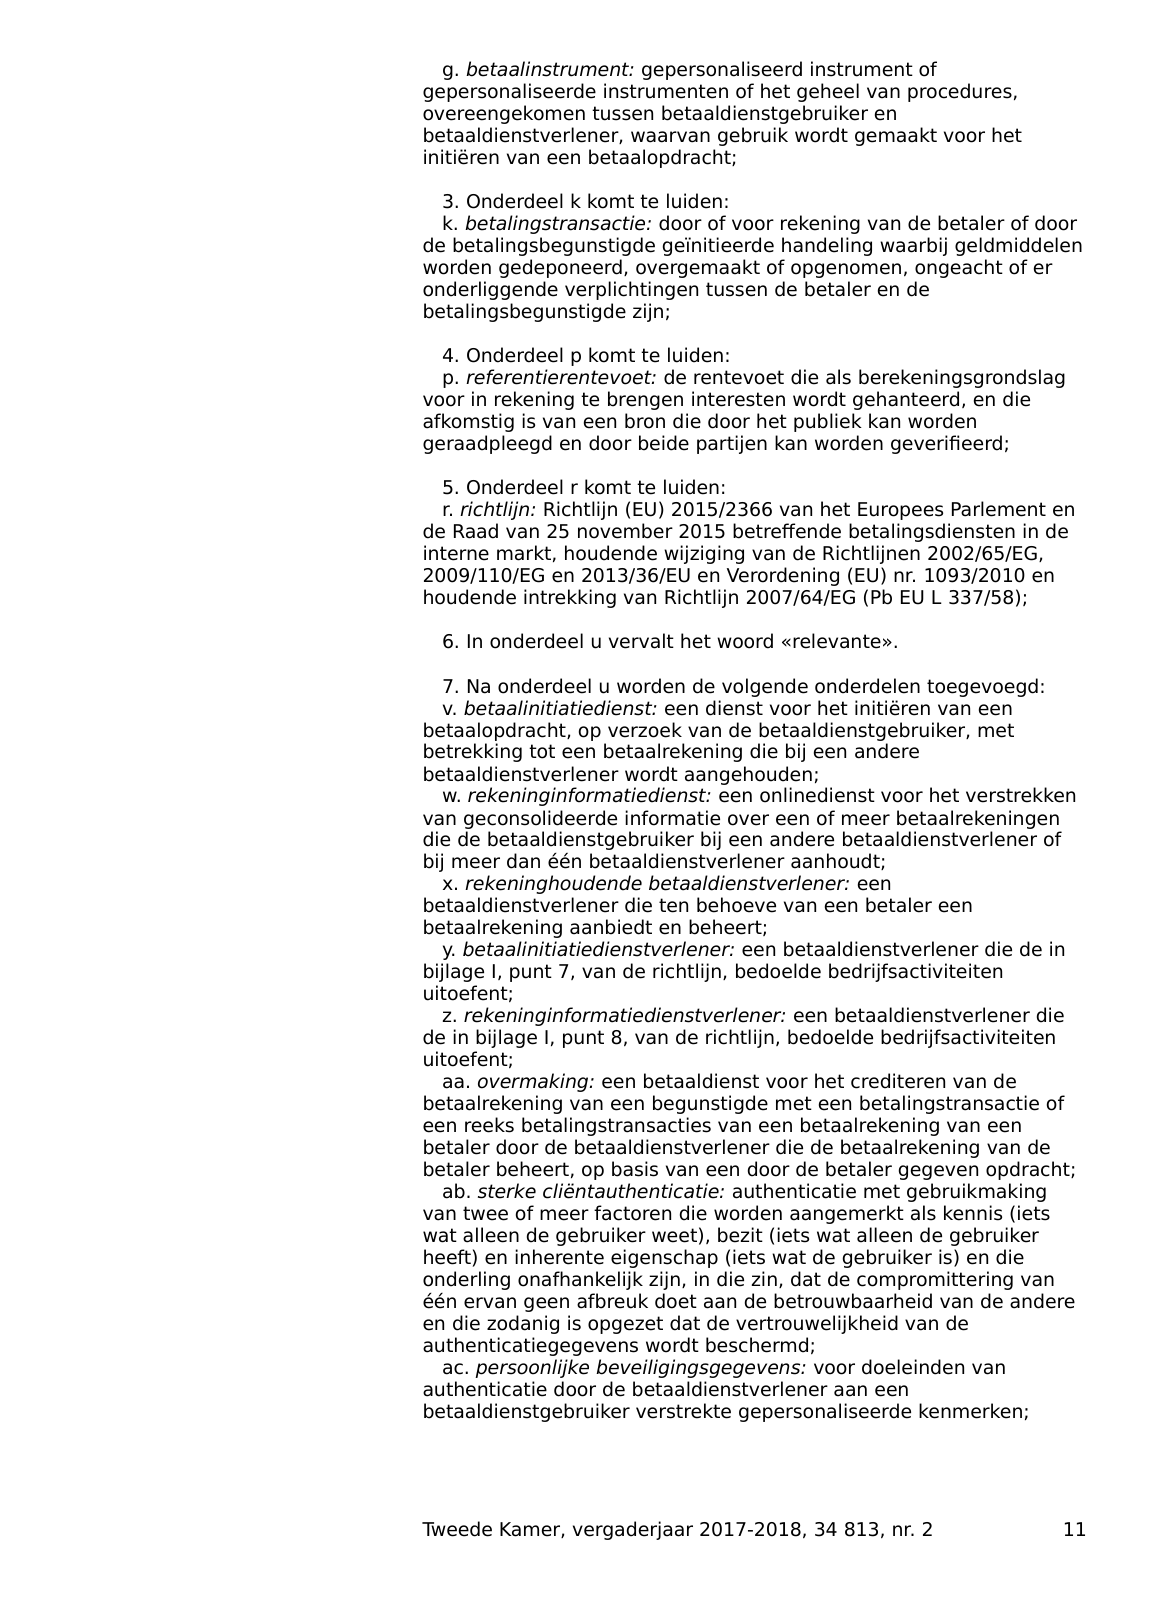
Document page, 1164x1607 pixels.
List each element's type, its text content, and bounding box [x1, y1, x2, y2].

text x. rekeninghoudende betaaldienstverlener: een betaaldienstverlener die ten behoeve van een betaler een betaalrekening aanbiedt en beheert; [422, 873, 1087, 939]
text 4. Onderdeel p komt te luiden: [422, 345, 1087, 367]
text ab. sterke cliëntauthenticatie: authenticatie met gebruikmaking van twee of meer factoren die worden aangemerkt als kennis (iets wat alleen de gebruiker weet), bezit (iets wat alleen de gebruiker heeft) en inherente eigenschap (iets wat de gebruiker is) en die onderling onafhankelijk zijn, in die zin, dat de compromittering van één ervan geen afbreuk doet aan de betrouwbaarheid van de andere en die zodanig is opgezet dat de vertrouwelijkheid van de authenticatiegegevens wordt beschermd; [422, 1181, 1087, 1357]
text g. betaalinstrument: gepersonaliseerd instrument of gepersonaliseerde instrumenten of het geheel van procedures, overeengekomen tussen betaaldienstgebruiker en betaaldienstverlener, waarvan gebruik wordt gemaakt voor het initiëren van een betaalopdracht; [422, 59, 1087, 169]
text aa. overmaking: een betaaldienst voor het crediteren van de betaalrekening van een begunstigde met een betalingstransactie of een reeks betalingstransacties van een betaalrekening van een betaler door de betaaldienstverlener die de betaalrekening van de betaler beheert, op basis van een door de betaler gegeven opdracht; [422, 1071, 1087, 1181]
text ac. persoonlijke beveiligingsgegevens: voor doeleinden van authenticatie door de betaaldienstverlener aan een betaaldienstgebruiker verstrekte gepersonaliseerde kenmerken; [422, 1357, 1087, 1423]
text 5. Onderdeel r komt te luiden: [422, 477, 1087, 499]
text k. betalingstransactie: door of voor rekening van de betaler of door de betalingsbegunstigde geïnitieerde handeling waarbij geldmiddelen worden gedeponeerd, overgemaakt of opgenomen, ongeacht of er onderliggende verplichtingen tussen de betaler en de betalingsbegunstigde zijn; [422, 213, 1087, 323]
text r. richtlijn: Richtlijn (EU) 2015/2366 van het Europees Parlement en de Raad van 25 november 2015 betreffende betalingsdiensten in de interne markt, houdende wijziging van de Richtlijnen 2002/65/EG, 2009/110/EG en 2013/36/EU en Verordening (EU) nr. 1093/2010 en houdende intrekking van Richtlijn 2007/64/EG (Pb EU L 337/58); [422, 499, 1087, 609]
text p. referentierentevoet: de rentevoet die als berekeningsgrondslag voor in rekening te brengen interesten wordt gehanteerd, en die afkomstig is van een bron die door het publiek kan worden geraadpleegd en door beide partijen kan worden geverifieerd; [422, 367, 1087, 455]
text 6. In onderdeel u vervalt het woord «relevante». [422, 631, 1087, 653]
text 7. Na onderdeel u worden de volgende onderdelen toegevoegd: [422, 676, 1087, 697]
text 3. Onderdeel k komt te luiden: [422, 191, 1087, 213]
text z. rekeninginformatiedienstverlener: een betaaldienstverlener die de in bijlage I, punt 8, van de richtlijn, bedoelde bedrijfsactiviteiten uitoefent; [422, 1005, 1087, 1071]
text w. rekeninginformatiedienst: een onlinedienst voor het verstrekken van geconsolideerde informatie over een of meer betaalrekeningen die de betaaldienstgebruiker bij een andere betaaldienstverlener of bij meer dan één betaaldienstverlener aanhoudt; [422, 785, 1087, 873]
text y. betaalinitiatiedienstverlener: een betaaldienstverlener die de in bijlage I, punt 7, van de richtlijn, bedoelde bedrijfsactiviteiten uitoefent; [422, 939, 1087, 1005]
text v. betaalinitiatiedienst: een dienst voor het initiëren van een betaalopdracht, op verzoek van de betaaldienstgebruiker, met betrekking tot een betaalrekening die bij een andere betaaldienstverlener wordt aangehouden; [422, 697, 1087, 785]
